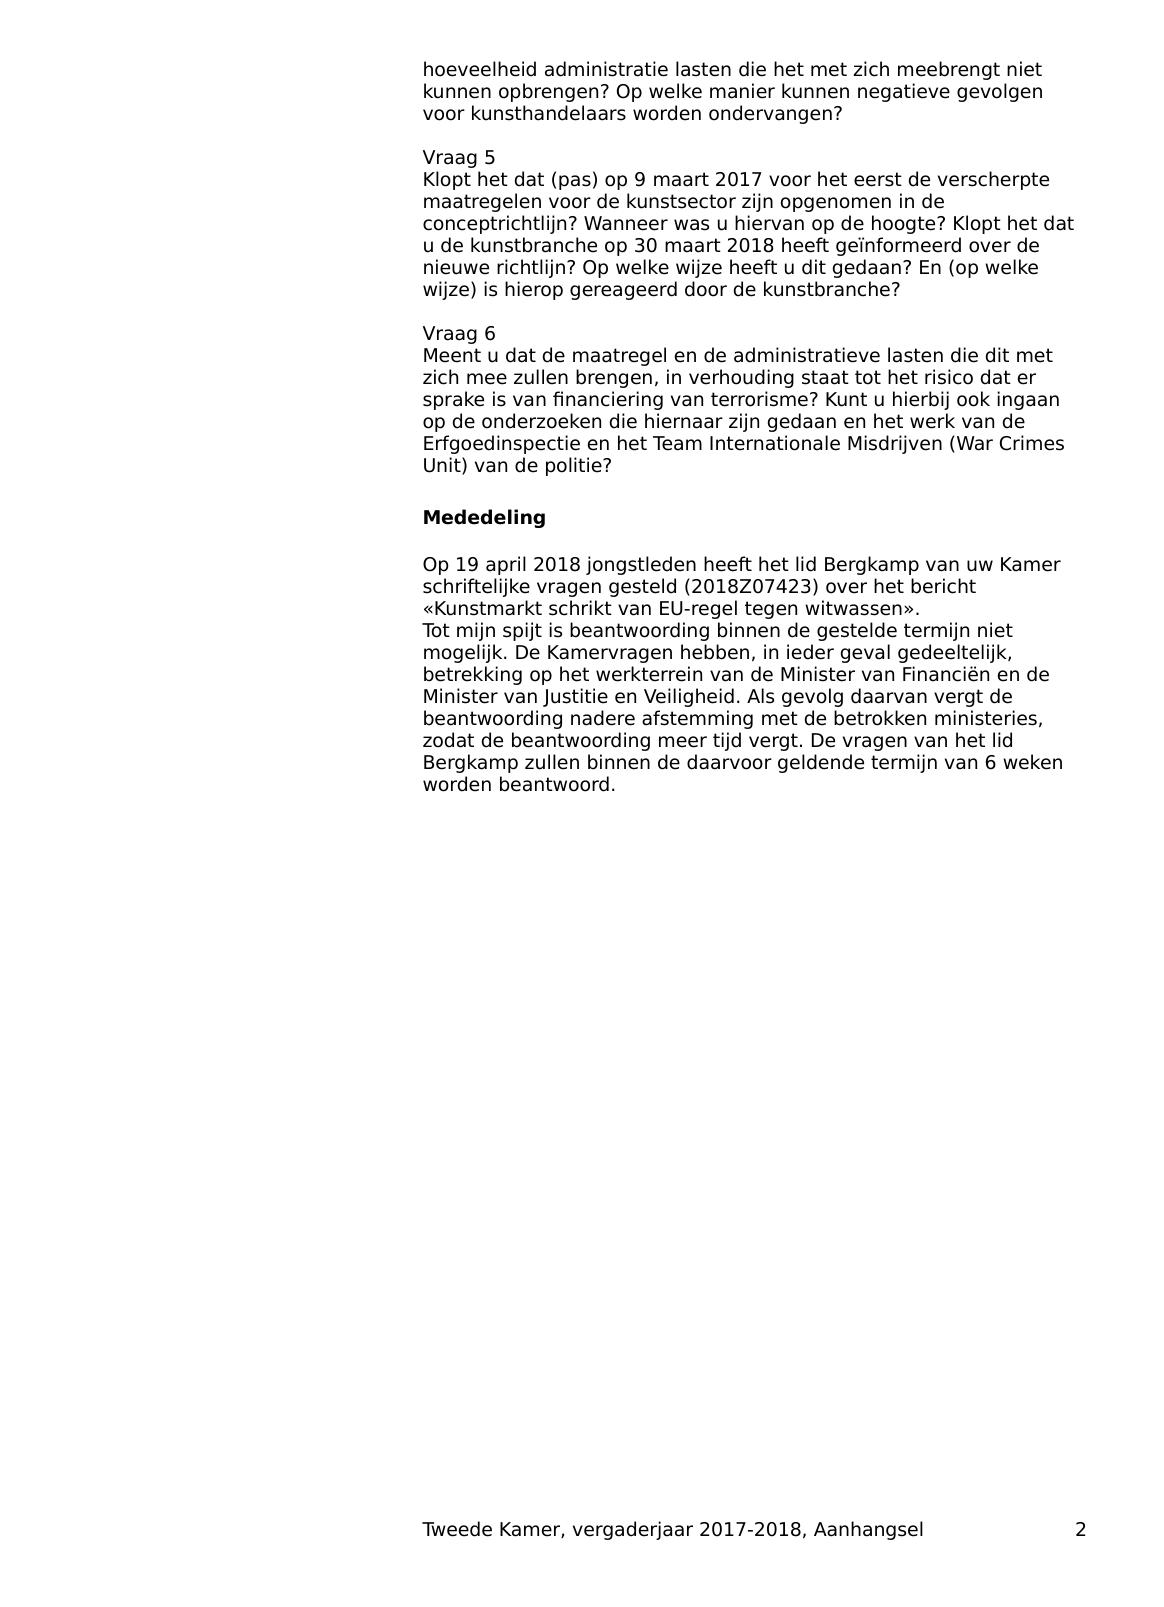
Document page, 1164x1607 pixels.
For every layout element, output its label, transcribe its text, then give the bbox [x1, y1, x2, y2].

text Klopt het dat (pas) op 9 maart 2017 voor het eerst de verscherpte maatregelen voor de kunstsector zijn opgenomen in de conceptrichtlijn? Wanneer was u hiervan op de hoogte? Klopt het dat u de kunstbranche op 30 maart 2018 heeft geïnformeerd over de nieuwe richtlijn? Op welke wijze heeft u dit gedaan? En (op welke wijze) is hierop gereageerd door de kunstbranche? [422, 169, 1087, 301]
text Op 19 april 2018 jongstleden heeft het lid Bergkamp van uw Kamer schriftelijke vragen gesteld (2018Z07423) over het bericht «Kunstmarkt schrikt van EU-regel tegen witwassen». [422, 554, 1087, 620]
text Vraag 5 [422, 147, 1087, 169]
subtitle Mededeling [422, 507, 1087, 529]
text Meent u dat de maatregel en de administratieve lasten die dit met zich mee zullen brengen, in verhouding staat tot het risico dat er sprake is van financiering van terrorisme? Kunt u hierbij ook ingaan op de onderzoeken die hiernaar zijn gedaan en het werk van de Erfgoedinspectie en het Team Internationale Misdrijven (War Crimes Unit) van de politie? [422, 345, 1087, 477]
text Vraag 6 [422, 323, 1087, 345]
text Tot mijn spijt is beantwoording binnen de gestelde termijn niet mogelijk. De Kamervragen hebben, in ieder geval gedeeltelijk, betrekking op het werkterrein van de Minister van Financiën en de Minister van Justitie en Veiligheid. Als gevolg daarvan vergt de beantwoording nadere afstemming met de betrokken ministeries, zodat de beantwoording meer tijd vergt. De vragen van het lid Bergkamp zullen binnen de daarvoor geldende termijn van 6 weken worden beantwoord. [422, 620, 1087, 796]
text hoeveelheid administratie lasten die het met zich meebrengt niet kunnen opbrengen? Op welke manier kunnen negatieve gevolgen voor kunsthandelaars worden ondervangen? [422, 59, 1087, 125]
